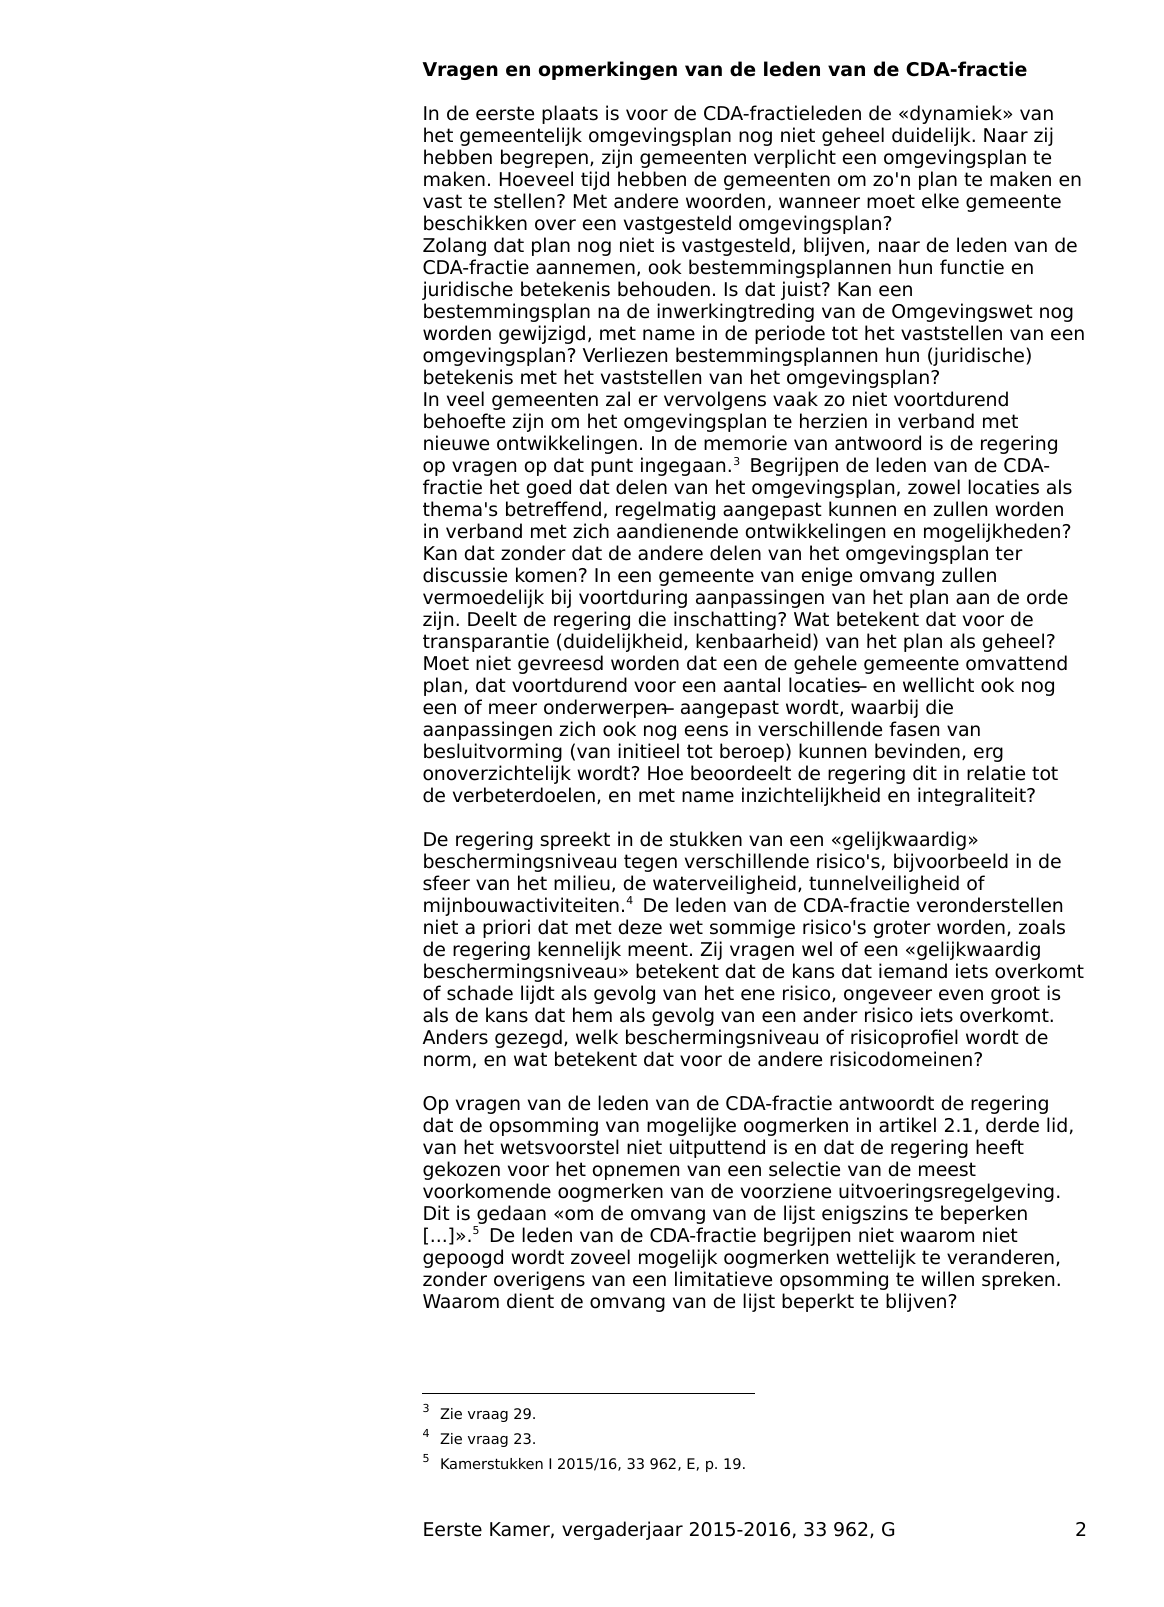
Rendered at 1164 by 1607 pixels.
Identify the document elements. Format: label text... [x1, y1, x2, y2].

text Zolang dat plan nog niet is vastgesteld, blijven, naar de leden van de CDA-fractie aannemen, ook bestemmingsplannen hun functie en juridische betekenis behouden. Is dat juist? Kan een bestemmingsplan na de inwerkingtreding van de Omgevingswet nog worden gewijzigd, met name in de periode tot het vaststellen van een omgevingsplan? Verliezen bestemmingsplannen hun (juridische) betekenis met het vaststellen van het omgevingsplan? [422, 235, 1087, 389]
text Kamerstukken I 2015/16, 33 962, E, p. 19. [422, 1452, 1087, 1474]
text In veel gemeenten zal er vervolgens vaak zo niet voortdurend behoefte zijn om het omgevingsplan te herzien in verband met nieuwe ontwikkelingen. In de memorie van antwoord is de regering op vragen op dat punt ingegaan. Begrijpen de leden van de CDA-fractie het goed dat delen van het omgevingsplan, zowel locaties als thema's betreffend, regelmatig aangepast kunnen en zullen worden in verband met zich aandienende ontwikkelingen en mogelijkheden? Kan dat zonder dat de andere delen van het omgevingsplan ter discussie komen? In een gemeente van enige omvang zullen vermoedelijk bij voortduring aanpassingen van het plan aan de orde zijn. Deelt de regering die inschatting? Wat betekent dat voor de transparantie (duidelijkheid, kenbaarheid) van het plan als geheel? Moet niet gevreesd worden dat een de gehele gemeente omvattend plan, dat voortdurend voor een aantal locaties ̶ en wellicht ook nog een of meer onderwerpen ̶ aangepast wordt, waarbij die aanpassingen zich ook nog eens in verschillende fasen van besluitvorming (van initieel tot beroep) kunnen bevinden, erg onoverzichtelijk wordt? Hoe beoordeelt de regering dit in relatie tot de verbeterdoelen, en met name inzichtelijkheid en integraliteit? [422, 389, 1087, 807]
text In de eerste plaats is voor de CDA-fractieleden de «dynamiek» van het gemeentelijk omgevingsplan nog niet geheel duidelijk. Naar zij hebben begrepen, zijn gemeenten verplicht een omgevingsplan te maken. Hoeveel tijd hebben de gemeenten om zo'n plan te maken en vast te stellen? Met andere woorden, wanneer moet elke gemeente beschikken over een vastgesteld omgevingsplan? [422, 103, 1087, 235]
text Zie vraag 29. [422, 1402, 1087, 1424]
text De regering spreekt in de stukken van een «gelijkwaardig» beschermingsniveau tegen verschillende risico's, bijvoorbeeld in de sfeer van het milieu, de waterveiligheid, tunnelveiligheid of mijnbouwactiviteiten. De leden van de CDA-fractie veronderstellen niet a priori dat met deze wet sommige risico's groter worden, zoals de regering kennelijk meent. Zij vragen wel of een «gelijkwaardig beschermingsniveau» betekent dat de kans dat iemand iets overkomt of schade lijdt als gevolg van het ene risico, ongeveer even groot is als de kans dat hem als gevolg van een ander risico iets overkomt. Anders gezegd, welk beschermingsniveau of risicoprofiel wordt de norm, en wat betekent dat voor de andere risicodomeinen? [422, 829, 1087, 1071]
text Zie vraag 23. [422, 1427, 1087, 1449]
subtitle Vragen en opmerkingen van de leden van de CDA-fractie [422, 59, 1087, 81]
text Op vragen van de leden van de CDA-fractie antwoordt de regering dat de opsomming van mogelijke oogmerken in artikel 2.1, derde lid, van het wetsvoorstel niet uitputtend is en dat de regering heeft gekozen voor het opnemen van een selectie van de meest voorkomende oogmerken van de voorziene uitvoeringsregelgeving. Dit is gedaan «om de omvang van de lijst enigszins te beperken [...]». De leden van de CDA-fractie begrijpen niet waarom niet gepoogd wordt zoveel mogelijk oogmerken wettelijk te veranderen, zonder overigens van een limitatieve opsomming te willen spreken. Waarom dient de omvang van de lijst beperkt te blijven? [422, 1093, 1087, 1312]
